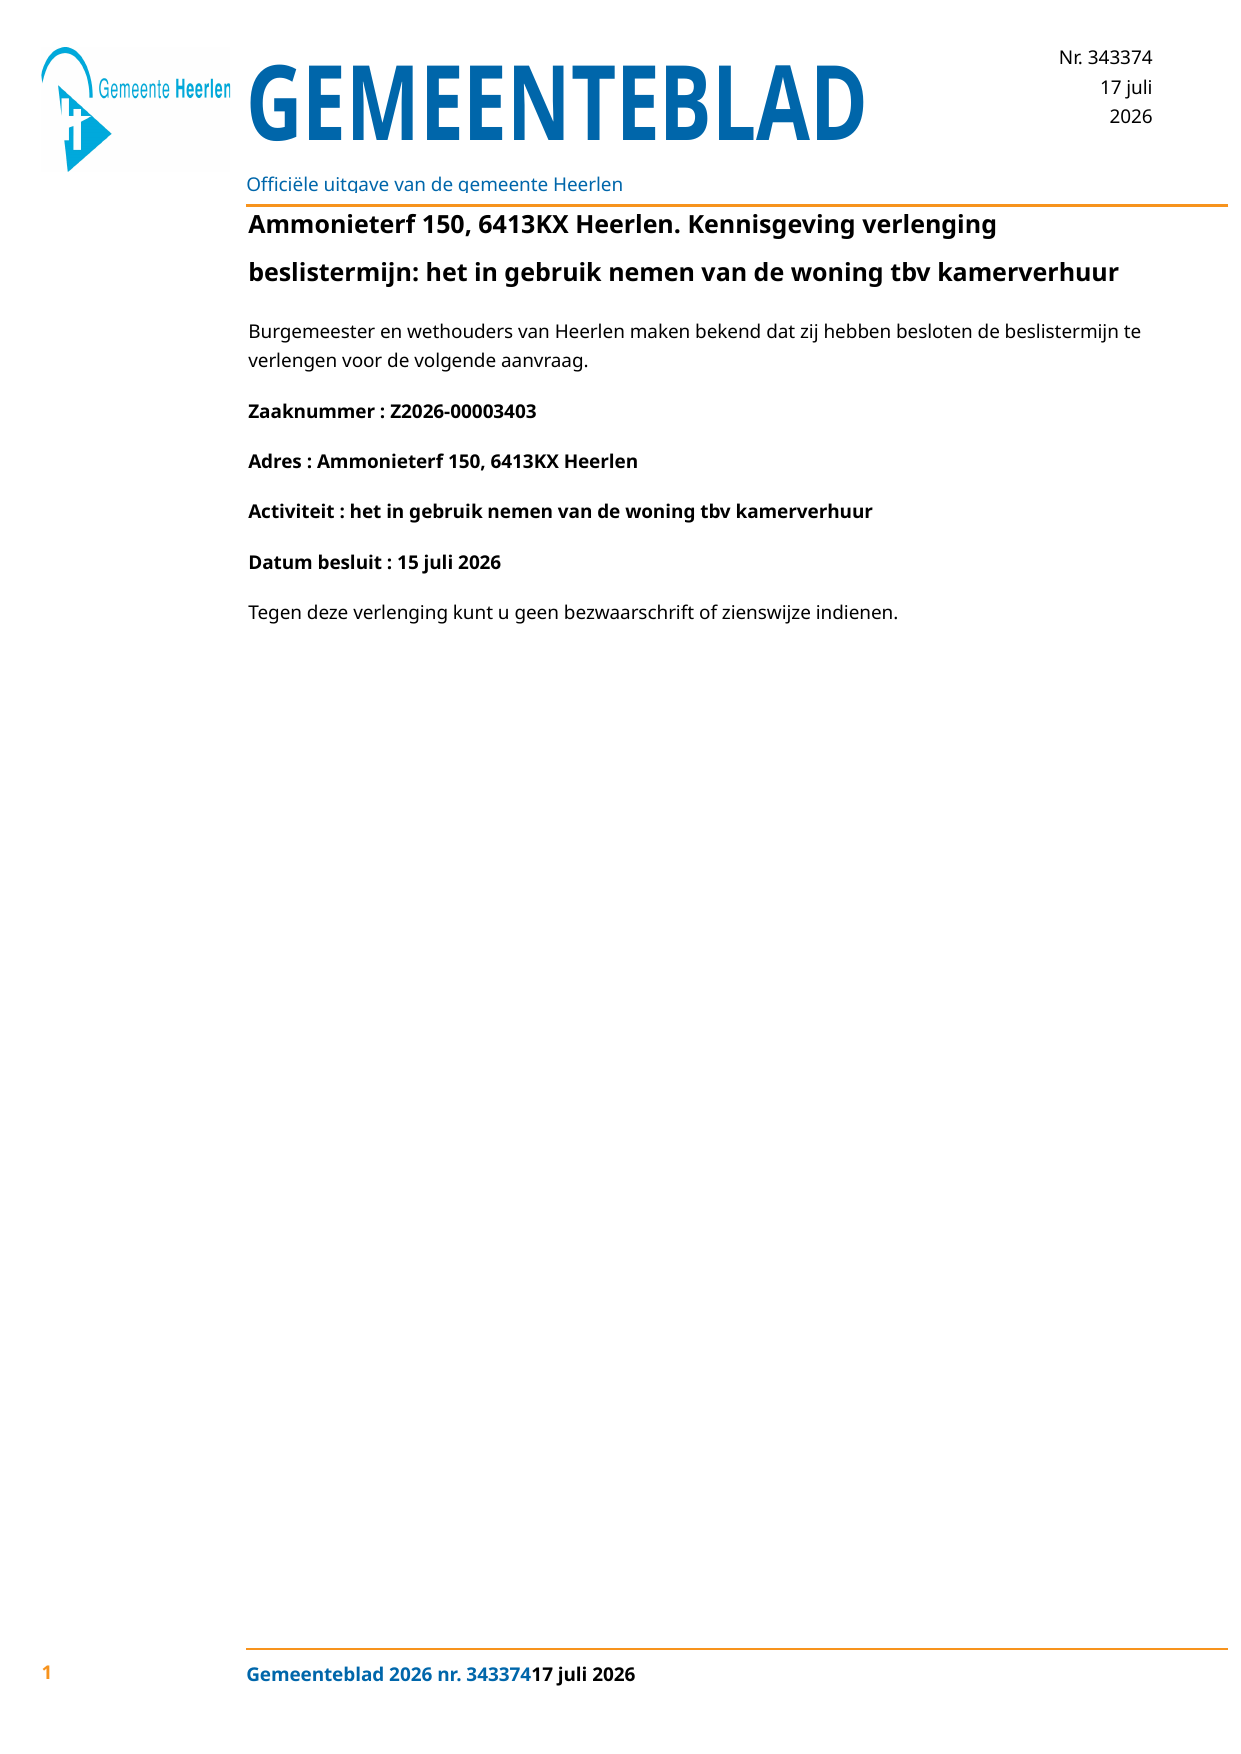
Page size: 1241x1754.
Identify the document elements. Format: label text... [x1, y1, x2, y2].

text Burgemeester en wethouders van Heerlen maken bekend dat zij hebben besloten de beslistermijn te verlengen voor de volgende aanvraag. [248, 318, 1152, 373]
picture [41, 47, 59, 70]
text Ammonieterf 150, 6413KX Heerlen. Kennisgeving verlenging beslistermijn: het in gebruik nemen van de woning tbv kamerverhuur [248, 207, 1152, 288]
text Activiteit : het in gebruik nemen van de woning tbv kamerverhuur [248, 499, 1152, 524]
text Datum besluit : 15 juli 2026 [248, 549, 1152, 575]
picture [41, 47, 231, 172]
text Tegen deze verlenging kunt u geen bezwaarschrift of zienswijze indienen. [248, 599, 1152, 625]
text Adres : Ammonieterf 150, 6413KX Heerlen [248, 448, 1152, 474]
text Zaaknummer : Z2026-00003403 [248, 398, 1152, 424]
